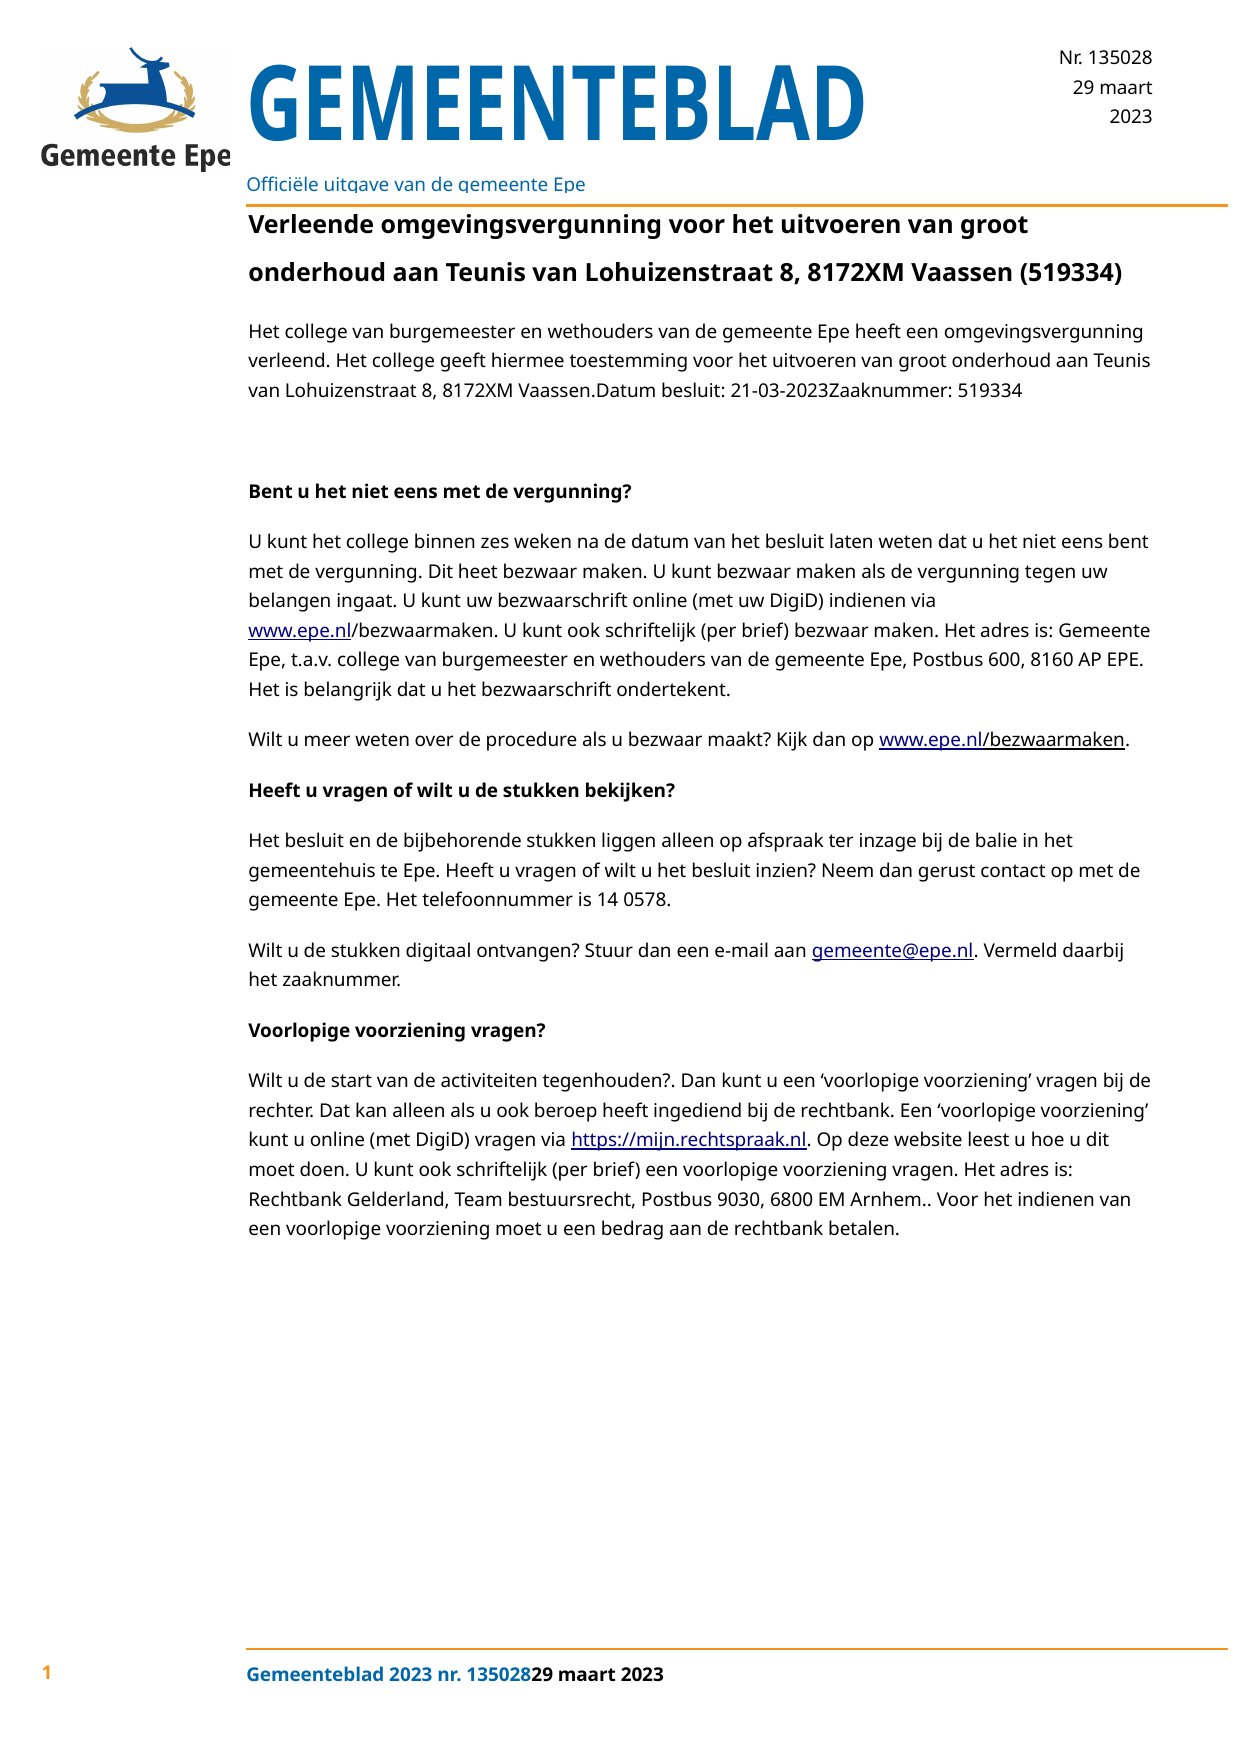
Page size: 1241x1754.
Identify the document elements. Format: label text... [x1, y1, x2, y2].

text Het college van burgemeester en wethouders van de gemeente Epe heeft een omgevingsvergunning verleend. Het college geeft hiermee toestemming voor het uitvoeren van groot onderhoud aan Teunis van Lohuizenstraat 8, 8172XM Vaassen.Datum besluit: 21-03-2023Zaaknummer: 519334 [248, 318, 1152, 403]
text Heeft u vragen of wilt u de stukken bekijken? [248, 777, 1152, 803]
text Voorlopige voorziening vragen? [248, 1017, 1152, 1043]
text Wilt u meer weten over de procedure als u bezwaar maakt? Kijk dan op www.epe.nl/bezwaarmaken. [248, 727, 1152, 752]
text Verleende omgevingsvergunning voor het uitvoeren van groot onderhoud aan Teunis van Lohuizenstraat 8, 8172XM Vaassen (519334) [248, 207, 1152, 288]
text Bent u het niet eens met de vergunning? [248, 478, 1152, 504]
text Het besluit en de bijbehorende stukken liggen alleen op afspraak ter inzage bij de balie in het gemeentehuis te Epe. Heeft u vragen of wilt u het besluit inzien? Neem dan gerust contact op met de gemeente Epe. Het telefoonnummer is 14 0578. [248, 827, 1152, 912]
text U kunt het college binnen zes weken na de datum van het besluit laten weten dat u het niet eens bent met de vergunning. Dit heet bezwaar maken. U kunt bezwaar maken als de vergunning tegen uw belangen ingaat. U kunt uw bezwaarschrift online (met uw DigiD) indienen via www.epe.nl/bezwaarmaken. U kunt ook schriftelijk (per brief) bezwaar maken. Het adres is: Gemeente Epe, t.a.v. college van burgemeester en wethouders van de gemeente Epe, Postbus 600, 8160 AP EPE. Het is belangrijk dat u het bezwaarschrift ondertekent. [248, 528, 1152, 702]
text Wilt u de start van de activiteiten tegenhouden?. Dan kunt u een ‘voorlopige voorziening’ vragen bij de rechter. Dat kan alleen als u ook beroep heeft ingediend bij de rechtbank. Een ‘voorlopige voorziening’ kunt u online (met DigiD) vragen via https://mijn.rechtspraak.nl. Op deze website leest u hoe u dit moet doen. U kunt ook schriftelijk (per brief) een voorlopige voorziening vragen. Het adres is: Rechtbank Gelderland, Team bestuursrecht, Postbus 9030, 6800 EM Arnhem.. Voor het indienen van een voorlopige voorziening moet u een bedrag aan de rechtbank betalen. [248, 1067, 1152, 1241]
text Wilt u de stukken digitaal ontvangen? Stuur dan een e-mail aan gemeente@epe.nl. Vermeld daarbij het zaaknummer. [248, 937, 1152, 992]
picture [41, 47, 231, 172]
